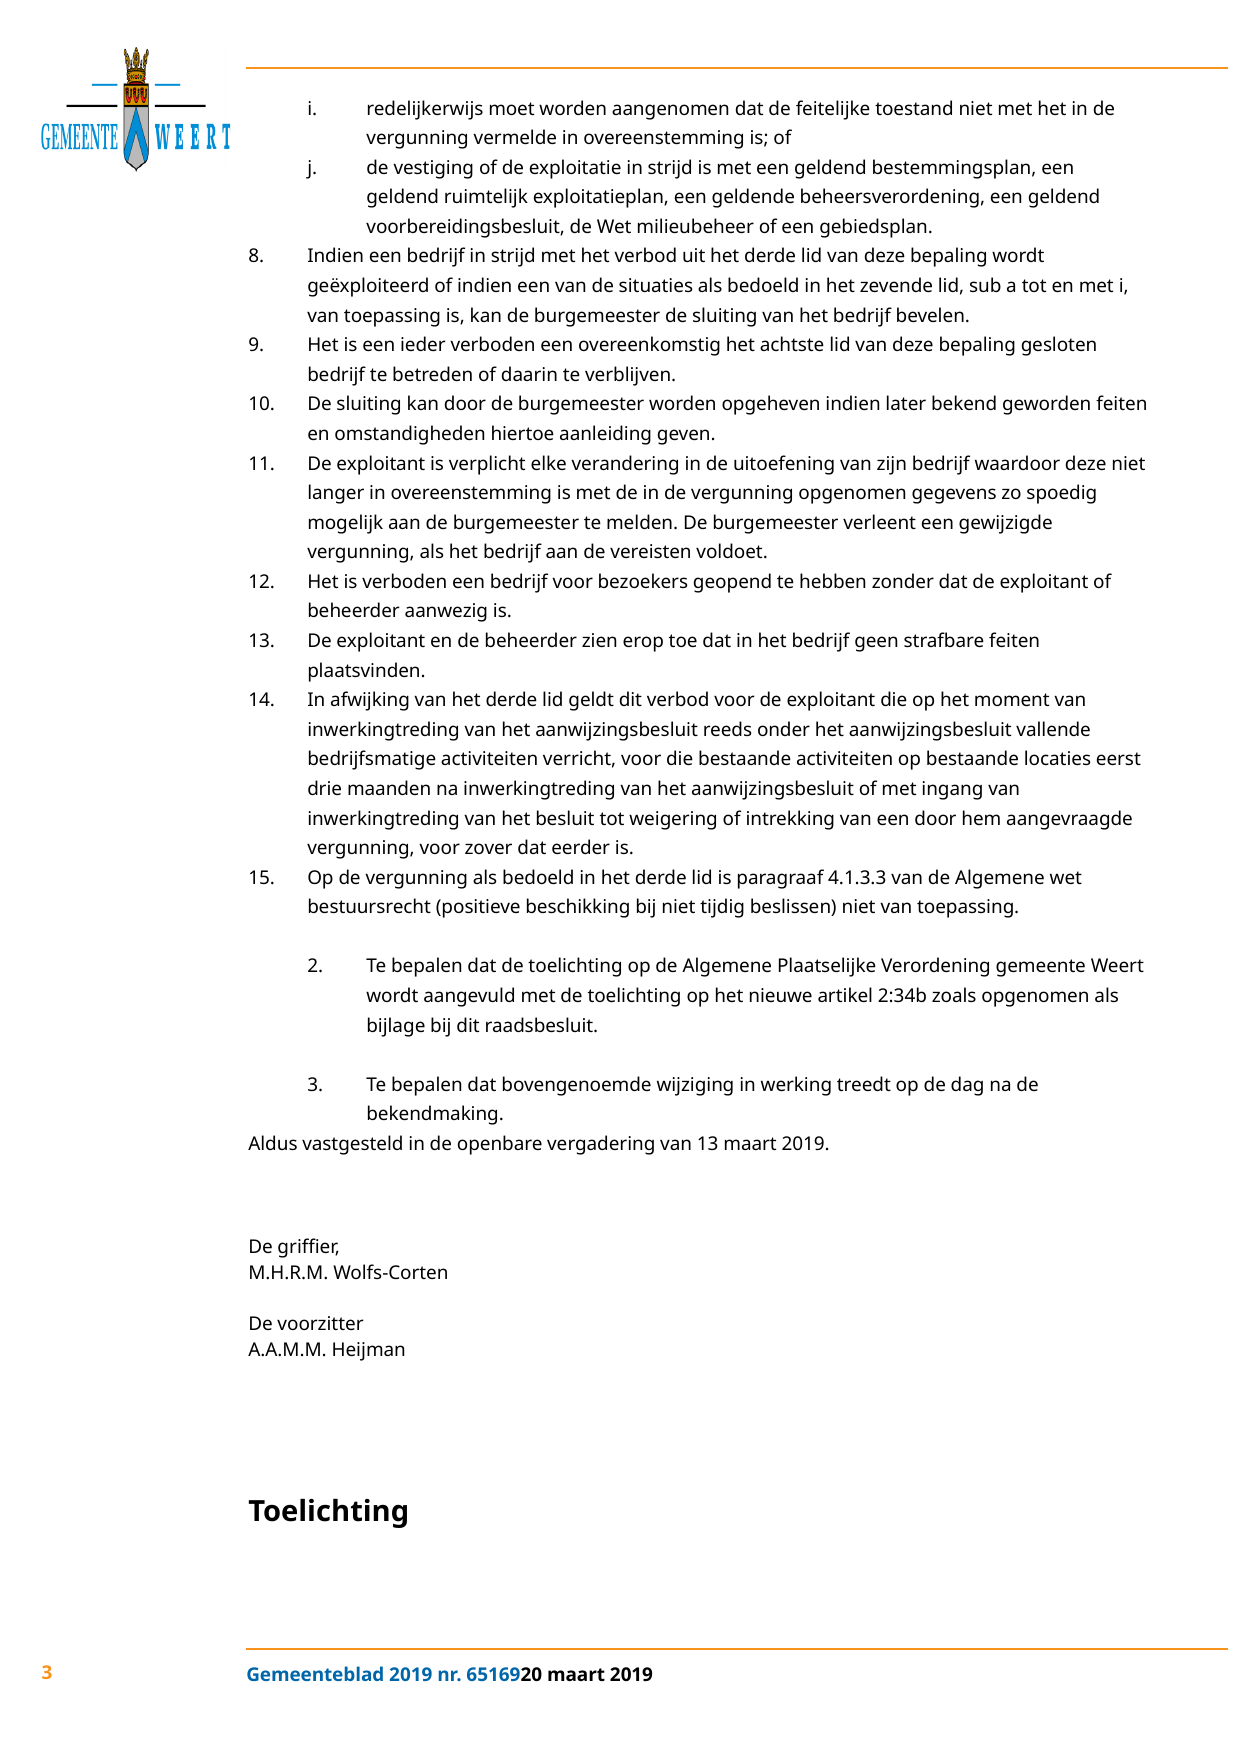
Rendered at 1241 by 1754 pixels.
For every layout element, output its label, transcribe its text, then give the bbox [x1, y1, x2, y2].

list Te bepalen dat de toelichting op de Algemene Plaatselijke Verordening gemeente Weert wordt aangevuld met de toelichting op het nieuwe artikel 2:34b zoals opgenomen als bijlage bij dit raadsbesluit. [307, 953, 1152, 1038]
list De exploitant is verplicht elke verandering in de uitoefening van zijn bedrijf waardoor deze niet langer in overeenstemming is met de in de vergunning opgenomen gegevens zo spoedig mogelijk aan de burgemeester te melden. De burgemeester verleent een gewijzigde vergunning, als het bedrijf aan de vereisten voldoet. [248, 450, 1152, 564]
text Aldus vastgesteld in de openbare vergadering van 13 maart 2019. [248, 1130, 1152, 1156]
text Toelichting [248, 1490, 1152, 1530]
picture [41, 47, 231, 172]
text M.H.R.M. Wolfs-Corten [248, 1259, 1152, 1284]
text De griffier, [248, 1233, 1152, 1259]
list Het is verboden een bedrijf voor bezoekers geopend te hebben zonder dat de exploitant of beheerder aanwezig is. [248, 568, 1152, 623]
list Het is een ieder verboden een overeenkomstig het achtste lid van deze bepaling gesloten bedrijf te betreden of daarin te verblijven. [248, 331, 1152, 387]
list Te bepalen dat bovengenoemde wijziging in werking treedt op de dag na de bekendmaking. [307, 1071, 1152, 1126]
list Op de vergunning als bedoeld in het derde lid is paragraaf 4.1.3.3 van de Algemene wet bestuursrecht (positieve beschikking bij niet tijdig beslissen) niet van toepassing. [248, 864, 1152, 919]
text De voorzitter [248, 1310, 1152, 1336]
list De exploitant en de beheerder zien erop toe dat in het bedrijf geen strafbare feiten plaatsvinden. [248, 627, 1152, 683]
list redelijkerwijs moet worden aangenomen dat de feitelijke toestand niet met het in de vergunning vermelde in overeenstemming is; of [307, 95, 1152, 150]
list In afwijking van het derde lid geldt dit verbod voor de exploitant die op het moment van inwerkingtreding van het aanwijzingsbesluit reeds onder het aanwijzingsbesluit vallende bedrijfsmatige activiteiten verricht, voor die bestaande activiteiten op bestaande locaties eerst drie maanden na inwerkingtreding van het aanwijzingsbesluit of met ingang van inwerkingtreding van het besluit tot weigering of intrekking van een door hem aangevraagde vergunning, voor zover dat eerder is. [248, 686, 1152, 860]
list Indien een bedrijf in strijd met het verbod uit het derde lid van deze bepaling wordt geëxploiteerd of indien een van de situaties als bedoeld in het zevende lid, sub a tot en met i, van toepassing is, kan de burgemeester de sluiting van het bedrijf bevelen. [248, 243, 1152, 328]
list De sluiting kan door de burgemeester worden opgeheven indien later bekend geworden feiten en omstandigheden hiertoe aanleiding geven. [248, 391, 1152, 446]
list de vestiging of de exploitatie in strijd is met een geldend bestemmingsplan, een geldend ruimtelijk exploitatieplan, een geldende beheersverordening, een geldend voorbereidingsbesluit, de Wet milieubeheer of een gebiedsplan. [307, 154, 1152, 239]
text A.A.M.M. Heijman [248, 1336, 1152, 1362]
